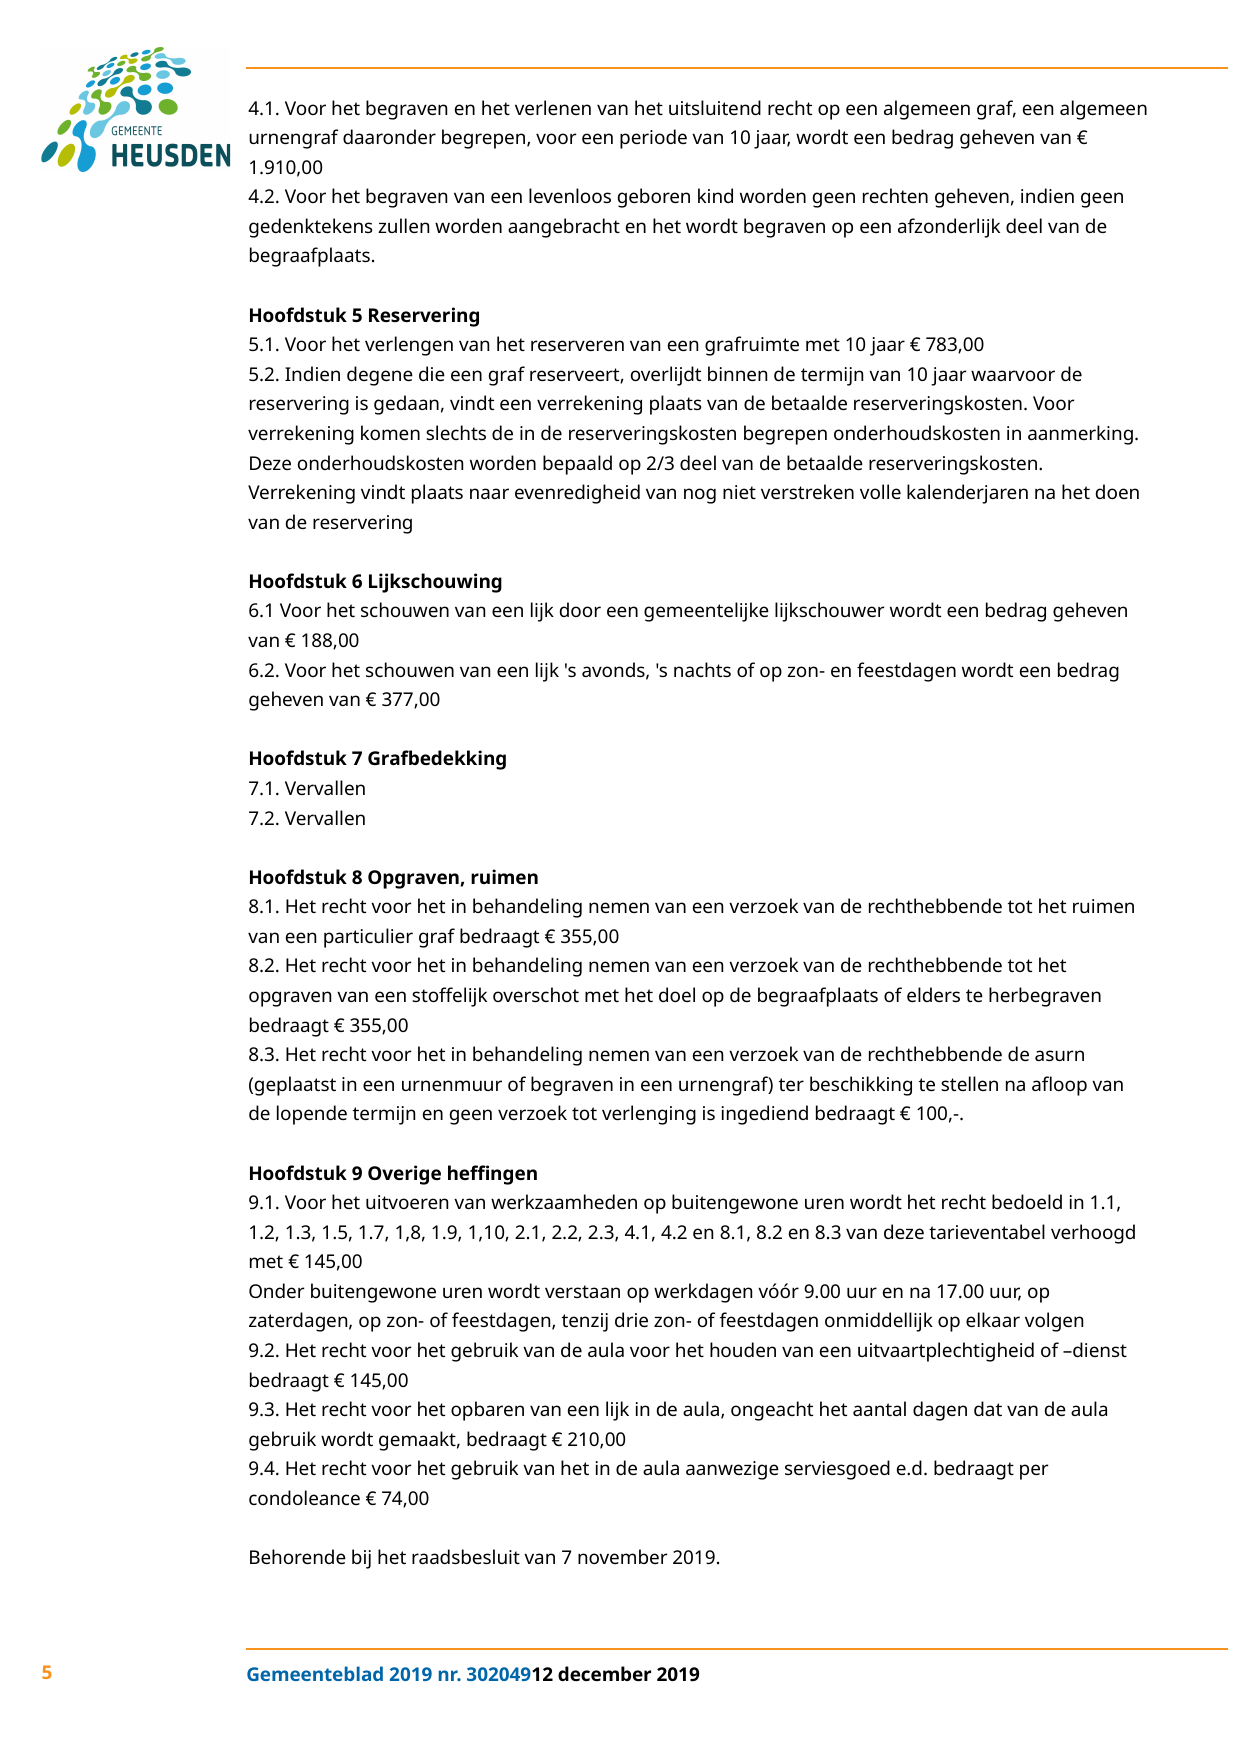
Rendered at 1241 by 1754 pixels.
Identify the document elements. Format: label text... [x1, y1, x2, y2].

text 5.2. Indien degene die een graf reserveert, overlijdt binnen de termijn van 10 jaar waarvoor de reservering is gedaan, vindt een verrekening plaats van de betaalde reserveringskosten. Voor verrekening komen slechts de in de reserveringskosten begrepen onderhoudskosten in aanmerking. Deze onderhoudskosten worden bepaald op 2/3 deel van de betaalde reserveringskosten. Verrekening vindt plaats naar evenredigheid van nog niet verstreken volle kalenderjaren na het doen van de reservering [248, 361, 1152, 535]
text 9.2. Het recht voor het gebruik van de aula voor het houden van een uitvaartplechtigheid of –dienst bedraagt € 145,00 [248, 1337, 1152, 1393]
text 9.3. Het recht voor het opbaren van een lijk in de aula, ongeacht het aantal dagen dat van de aula gebruik wordt gemaakt, bedraagt € 210,00 [248, 1396, 1152, 1452]
text 8.2. Het recht voor het in behandeling nemen van een verzoek van de rechthebbende tot het opgraven van een stoffelijk overschot met het doel op de begraafplaats of elders te herbegraven bedraagt € 355,00 [248, 953, 1152, 1038]
text Hoofdstuk 8 Opgraven, ruimen [248, 864, 1152, 890]
text 6.2. Voor het schouwen van een lijk 's avonds, 's nachts of op zon- en feestdagen wordt een bedrag geheven van € 377,00 [248, 657, 1152, 712]
text Hoofdstuk 7 Grafbedekking [248, 746, 1152, 771]
text 9.1. Voor het uitvoeren van werkzaamheden op buitengewone uren wordt het recht bedoeld in 1.1, 1.2, 1.3, 1.5, 1.7, 1,8, 1.9, 1,10, 2.1, 2.2, 2.3, 4.1, 4.2 en 8.1, 8.2 en 8.3 van deze tarieventabel verhoogd met € 145,00 [248, 1189, 1152, 1274]
text 7.2. Vervallen [248, 805, 1152, 831]
text 4.2. Voor het begraven van een levenloos geboren kind worden geen rechten geheven, indien geen gedenktekens zullen worden aangebracht en het wordt begraven op een afzonderlijk deel van de begraafplaats. [248, 183, 1152, 268]
text 7.1. Vervallen [248, 775, 1152, 801]
text 6.1 Voor het schouwen van een lijk door een gemeentelijke lijkschouwer wordt een bedrag geheven van € 188,00 [248, 598, 1152, 653]
text Hoofdstuk 9 Overige heffingen [248, 1160, 1152, 1186]
text 8.1. Het recht voor het in behandeling nemen van een verzoek van de rechthebbende tot het ruimen van een particulier graf bedraagt € 355,00 [248, 893, 1152, 949]
text 8.3. Het recht voor het in behandeling nemen van een verzoek van de rechthebbende de asurn (geplaatst in een urnenmuur of begraven in een urnengraf) ter beschikking te stellen na afloop van de lopende termijn en geen verzoek tot verlenging is ingediend bedraagt € 100,-. [248, 1041, 1152, 1126]
text Hoofdstuk 5 Reservering [248, 302, 1152, 328]
text Onder buitengewone uren wordt verstaan op werkdagen vóór 9.00 uur en na 17.00 uur, op zaterdagen, op zon- of feestdagen, tenzij drie zon- of feestdagen onmiddellijk op elkaar volgen [248, 1278, 1152, 1333]
text 5.1. Voor het verlengen van het reserveren van een grafruimte met 10 jaar € 783,00 [248, 331, 1152, 357]
text Behorende bij het raadsbesluit van 7 november 2019. [248, 1544, 1152, 1570]
text 4.1. Voor het begraven en het verlenen van het uitsluitend recht op een algemeen graf, een algemeen urnengraf daaronder begrepen, voor een periode van 10 jaar, wordt een bedrag geheven van € 1.910,00 [248, 95, 1152, 180]
text 9.4. Het recht voor het gebruik van het in de aula aanwezige serviesgoed e.d. bedraagt per condoleance € 74,00 [248, 1456, 1152, 1511]
picture [41, 47, 231, 172]
text Hoofdstuk 6 Lijkschouwing [248, 568, 1152, 594]
